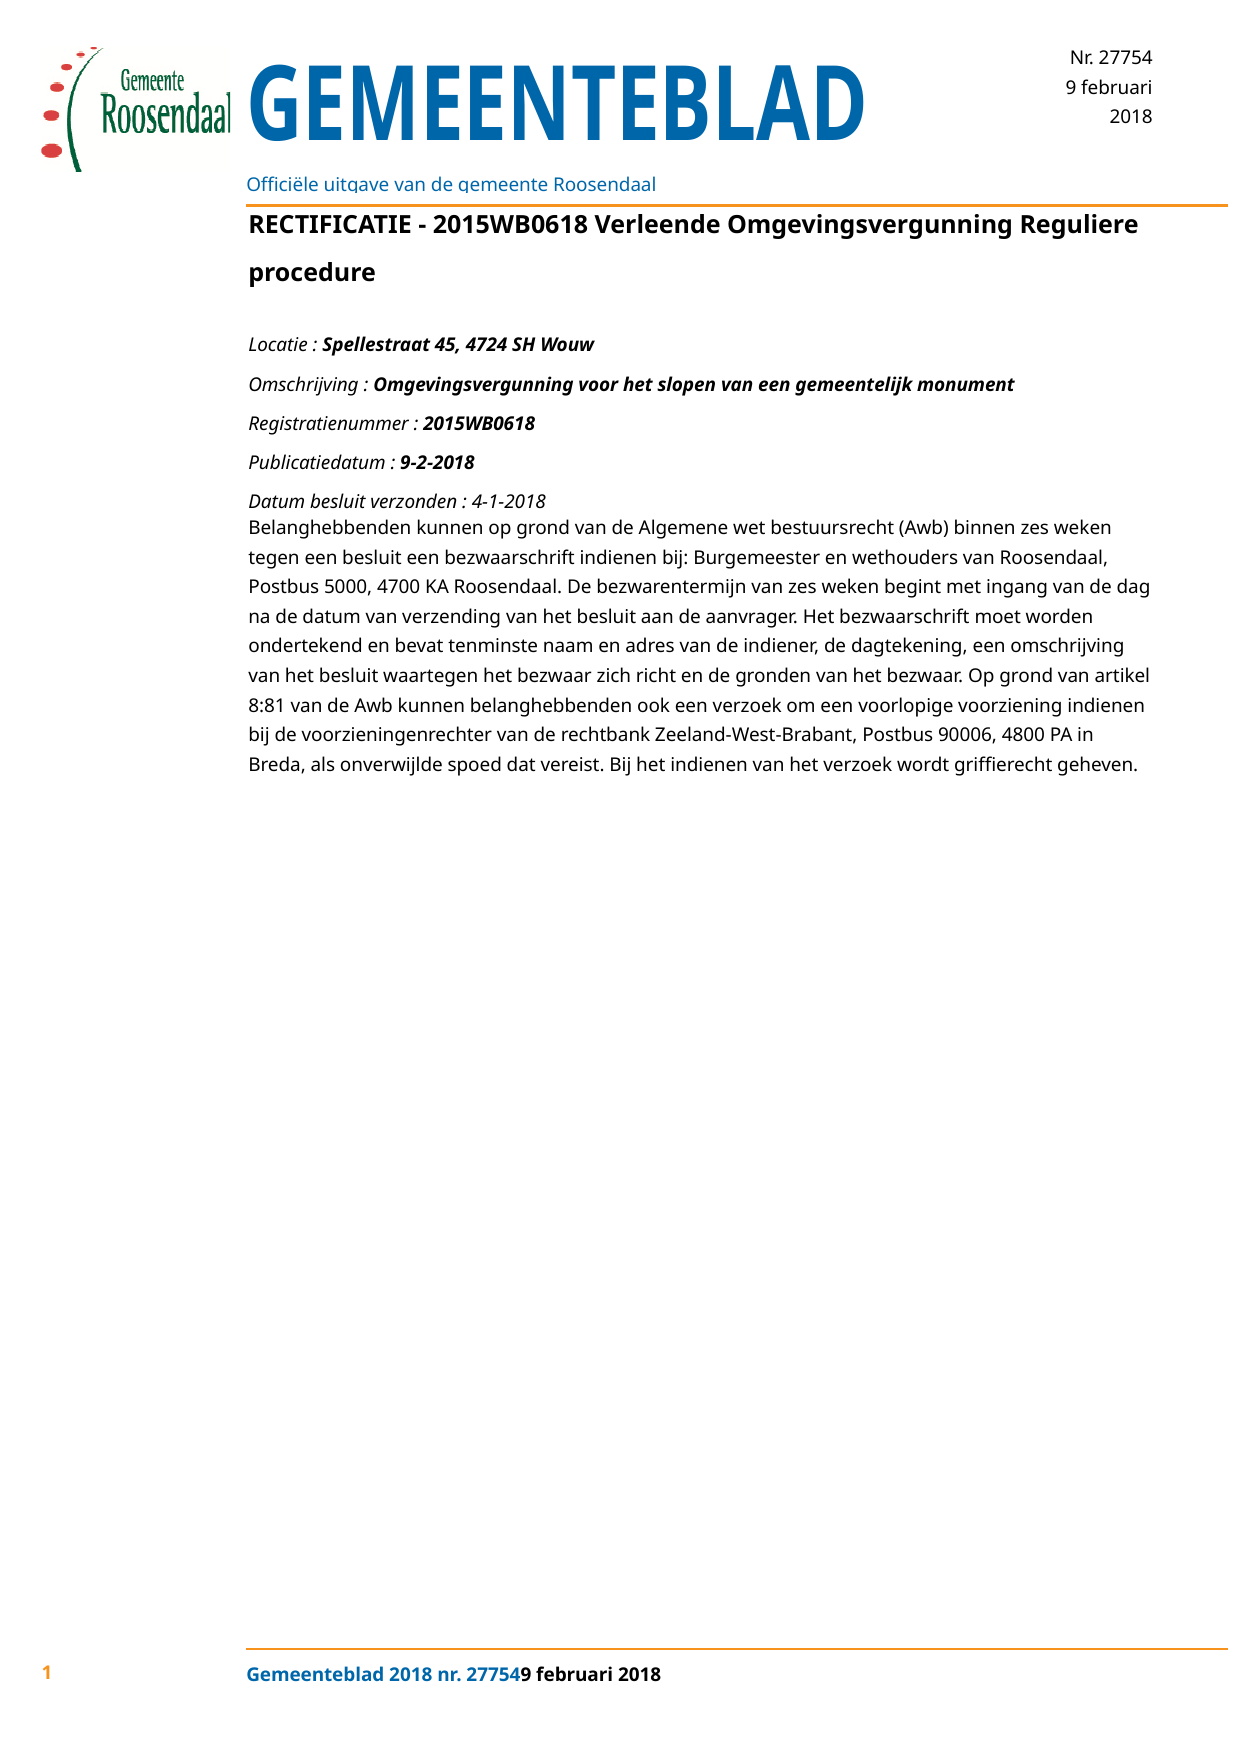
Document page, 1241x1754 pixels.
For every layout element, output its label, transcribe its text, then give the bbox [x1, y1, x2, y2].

text Registratienummer : 2015WB0618 [248, 410, 1152, 436]
text Omschrijving : Omgevingsvergunning voor het slopen van een gemeentelijk monument [248, 371, 1152, 396]
text Belanghebbenden kunnen op grond van de Algemene wet bestuursrecht (Awb) binnen zes weken tegen een besluit een bezwaarschrift indienen bij: Burgemeester en wethouders van Roosendaal, Postbus 5000, 4700 KA Roosendaal. De bezwarentermijn van zes weken begint met ingang van de dag na de datum van verzending van het besluit aan de aanvrager. Het bezwaarschrift moet worden ondertekend en bevat tenminste naam en adres van de indiener, de dagtekening, een omschrijving van het besluit waartegen het bezwaar zich richt en de gronden van het bezwaar. Op grond van artikel 8:81 van de Awb kunnen belanghebbenden ook een verzoek om een voorlopige voorziening indienen bij de voorzieningenrechter van de rechtbank Zeeland-West-Brabant, Postbus 90006, 4800 PA in Breda, als onverwijlde spoed dat vereist. Bij het indienen van het verzoek wordt griffierecht geheven. [248, 514, 1152, 777]
text Datum besluit verzonden : 4-1-2018 [248, 488, 1152, 514]
picture [41, 47, 231, 172]
text Locatie : Spellestraat 45, 4724 SH Wouw [248, 331, 1152, 357]
text Publicatiedatum : 9-2-2018 [248, 449, 1152, 475]
text RECTIFICATIE - 2015WB0618 Verleende Omgevingsvergunning Reguliere procedure [248, 207, 1152, 288]
